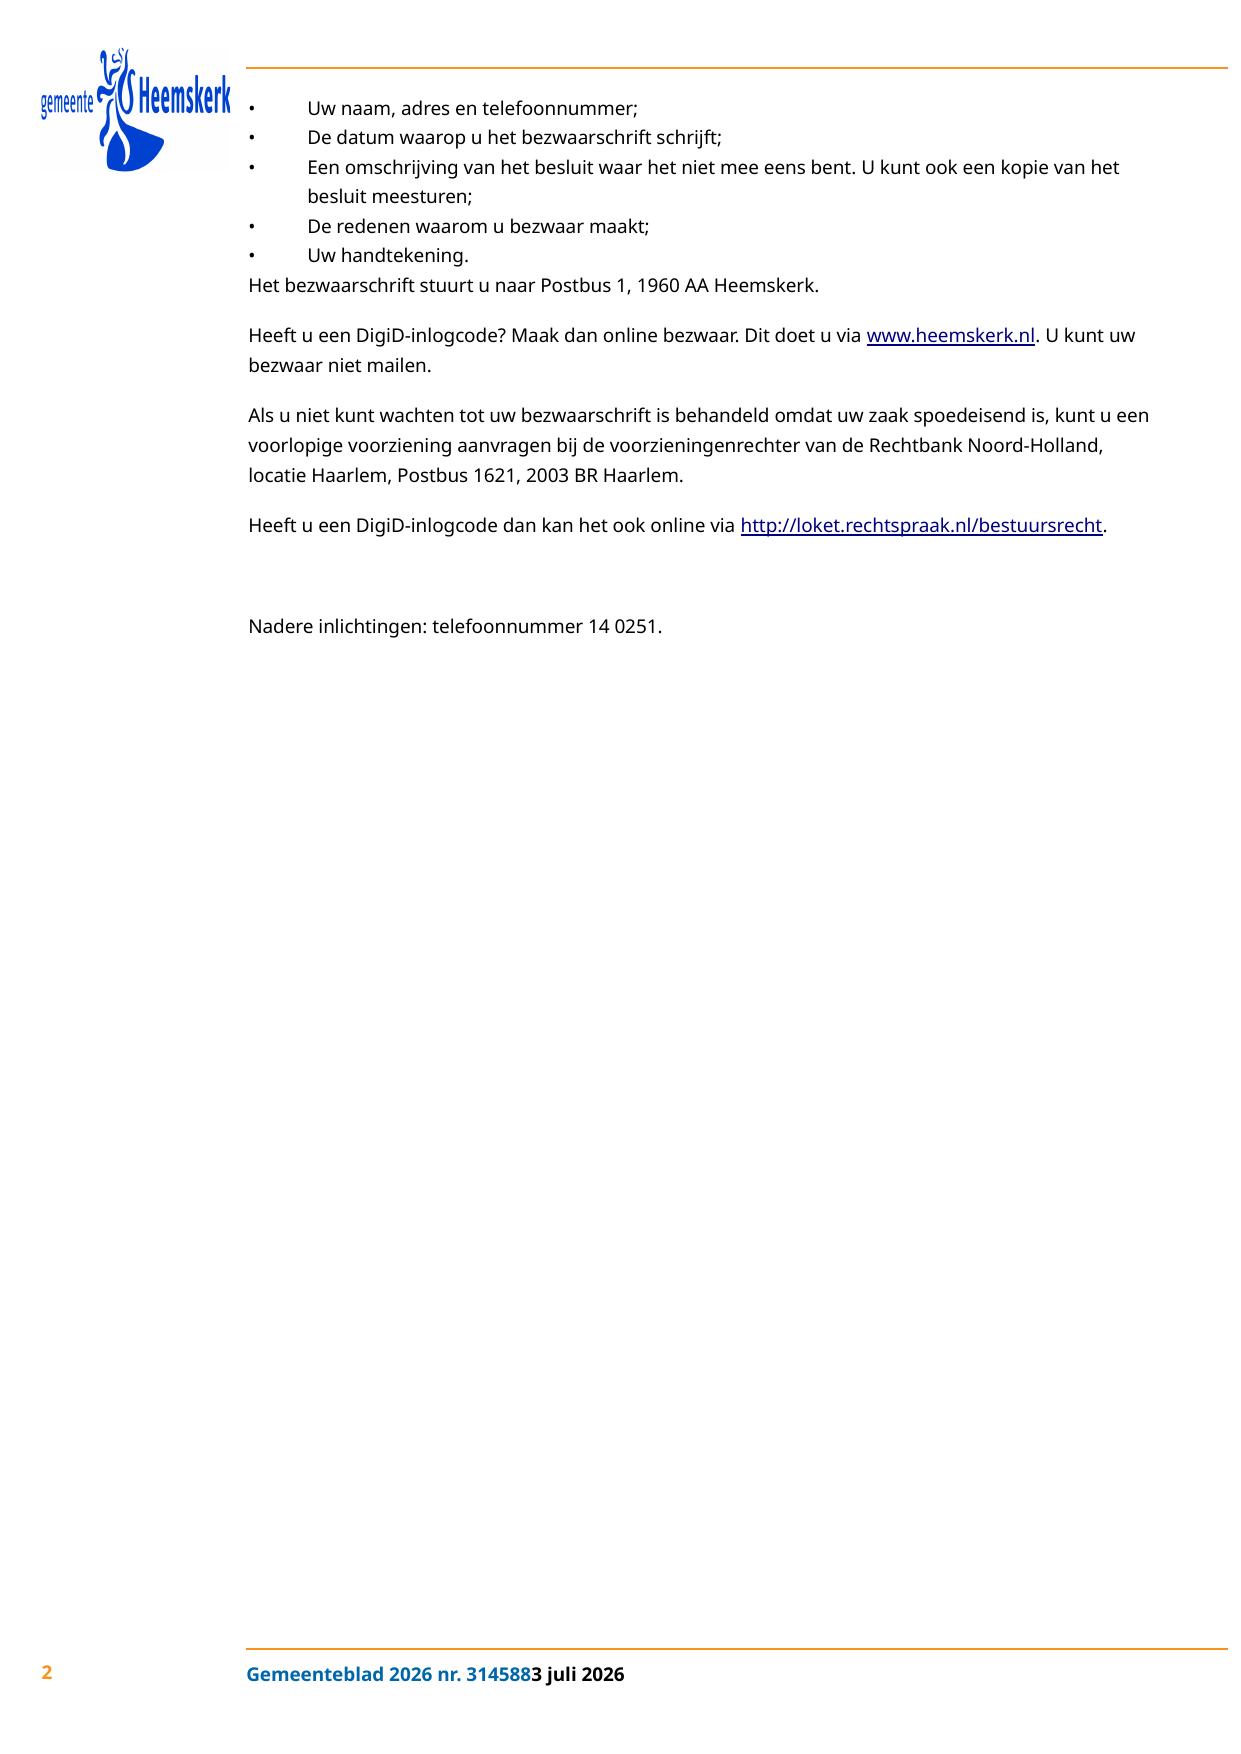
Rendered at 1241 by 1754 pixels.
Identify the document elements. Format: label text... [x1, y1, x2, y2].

text Nadere inlichtingen: telefoonnummer 14 0251. [248, 613, 1152, 639]
list Uw naam, adres en telefoonnummer; [248, 95, 1152, 121]
text Heeft u een DigiD-inlogcode? Maak dan online bezwaar. Dit doet u via www.heemskerk.nl. U kunt uw bezwaar niet mailen. [248, 323, 1152, 378]
list De redenen waarom u bezwaar maakt; [248, 213, 1152, 239]
picture [41, 47, 231, 172]
list Uw handtekening. [248, 243, 1152, 268]
text Als u niet kunt wachten tot uw bezwaarschrift is behandeld omdat uw zaak spoedeisend is, kunt u een voorlopige voorziening aanvragen bij de voorzieningenrechter van de Rechtbank Noord-Holland, locatie Haarlem, Postbus 1621, 2003 BR Haarlem. [248, 403, 1152, 488]
text Het bezwaarschrift stuurt u naar Postbus 1, 1960 AA Heemskerk. [248, 272, 1152, 298]
list Een omschrijving van het besluit waar het niet mee eens bent. U kunt ook een kopie van het besluit meesturen; [248, 154, 1152, 209]
text Heeft u een DigiD-inlogcode dan kan het ook online via http://loket.rechtspraak.nl/bestuursrecht. [248, 512, 1152, 538]
list De datum waarop u het bezwaarschrift schrijft; [248, 124, 1152, 150]
